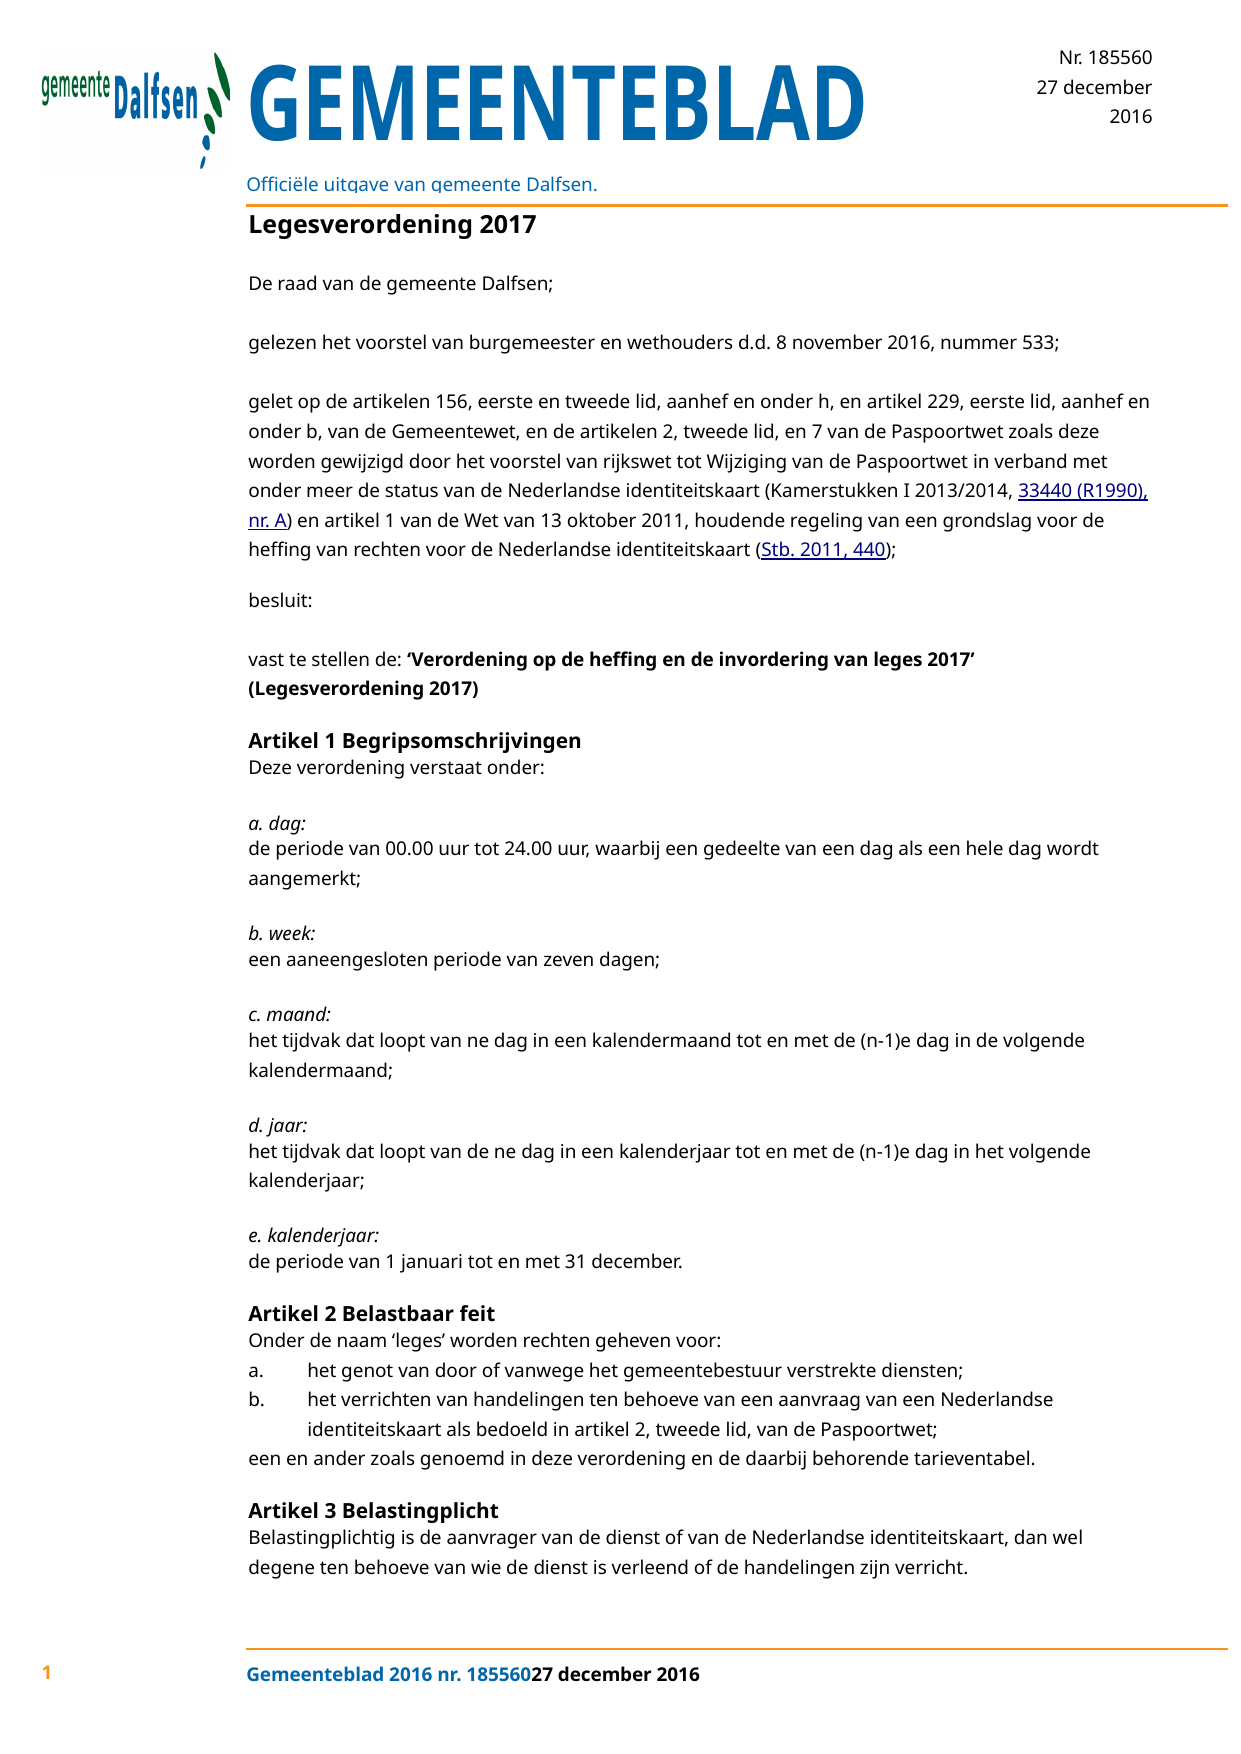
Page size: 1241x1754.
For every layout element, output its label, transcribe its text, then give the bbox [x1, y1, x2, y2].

text a. dag: [248, 810, 1152, 836]
text een aaneengesloten periode van zeven dagen; [248, 946, 1152, 972]
text de periode van 1 januari tot en met 31 december. [248, 1248, 1152, 1274]
text Artikel 1 Begripsomschrijvingen [248, 726, 1152, 754]
picture [41, 47, 231, 172]
text Artikel 3 Belastingplicht [248, 1496, 1152, 1524]
list het verrichten van handelingen ten behoeve van een aanvraag van een Nederlandse identiteitskaart als bedoeld in artikel 2, tweede lid, van de Paspoortwet; [248, 1386, 1152, 1442]
text b. week: [248, 920, 1152, 946]
text Artikel 2 Belastbaar feit [248, 1299, 1152, 1327]
text Onder de naam ‘leges’ worden rechten geheven voor: [248, 1327, 1152, 1353]
text De raad van de gemeente Dalfsen; [248, 270, 1152, 296]
text Belastingplichtig is de aanvrager van de dienst of van de Nederlandse identiteitskaart, dan wel degene ten behoeve van wie de dienst is verleend of de handelingen zijn verricht. [248, 1524, 1152, 1580]
text het tijdvak dat loopt van de ne dag in een kalenderjaar tot en met de (n-1)e dag in het volgende kalenderjaar; [248, 1138, 1152, 1193]
text gelet op de artikelen 156, eerste en tweede lid, aanhef en onder h, en artikel 229, eerste lid, aanhef en onder b, van de Gemeentewet, en de artikelen 2, tweede lid, en 7 van de Paspoortwet zoals deze worden gewijzigd door het voorstel van rijkswet tot Wijziging van de Paspoortwet in verband met onder meer de status van de Nederlandse identiteitskaart (Kamerstukken I 2013/2014, 33440 (R1990), nr. A) en artikel 1 van de Wet van 13 oktober 2011, houdende regeling van een grondslag voor de heffing van rechten voor de Nederlandse identiteitskaart (Stb. 2011, 440); [248, 389, 1152, 562]
text het tijdvak dat loopt van ne dag in een kalendermaand tot en met de (n-1)e dag in de volgende kalendermaand; [248, 1027, 1152, 1082]
text vast te stellen de: ‘Verordening op de heffing en de invordering van leges 2017’ (Legesverordening 2017) [248, 646, 1152, 701]
text een en ander zoals genoemd in deze verordening en de daarbij behorende tarieventabel. [248, 1446, 1152, 1471]
text d. jaar: [248, 1112, 1152, 1138]
list het genot van door of vanwege het gemeentebestuur verstrekte diensten; [248, 1357, 1152, 1383]
text e. kalenderjaar: [248, 1223, 1152, 1248]
text c. maand: [248, 1001, 1152, 1027]
text Legesverordening 2017 [248, 207, 1152, 241]
text de periode van 00.00 uur tot 24.00 uur, waarbij een gedeelte van een dag als een hele dag wordt aangemerkt; [248, 836, 1152, 891]
text besluit: [248, 587, 1152, 613]
text gelezen het voorstel van burgemeester en wethouders d.d. 8 november 2016, nummer 533; [248, 329, 1152, 355]
text Deze verordening verstaat onder: [248, 754, 1152, 780]
